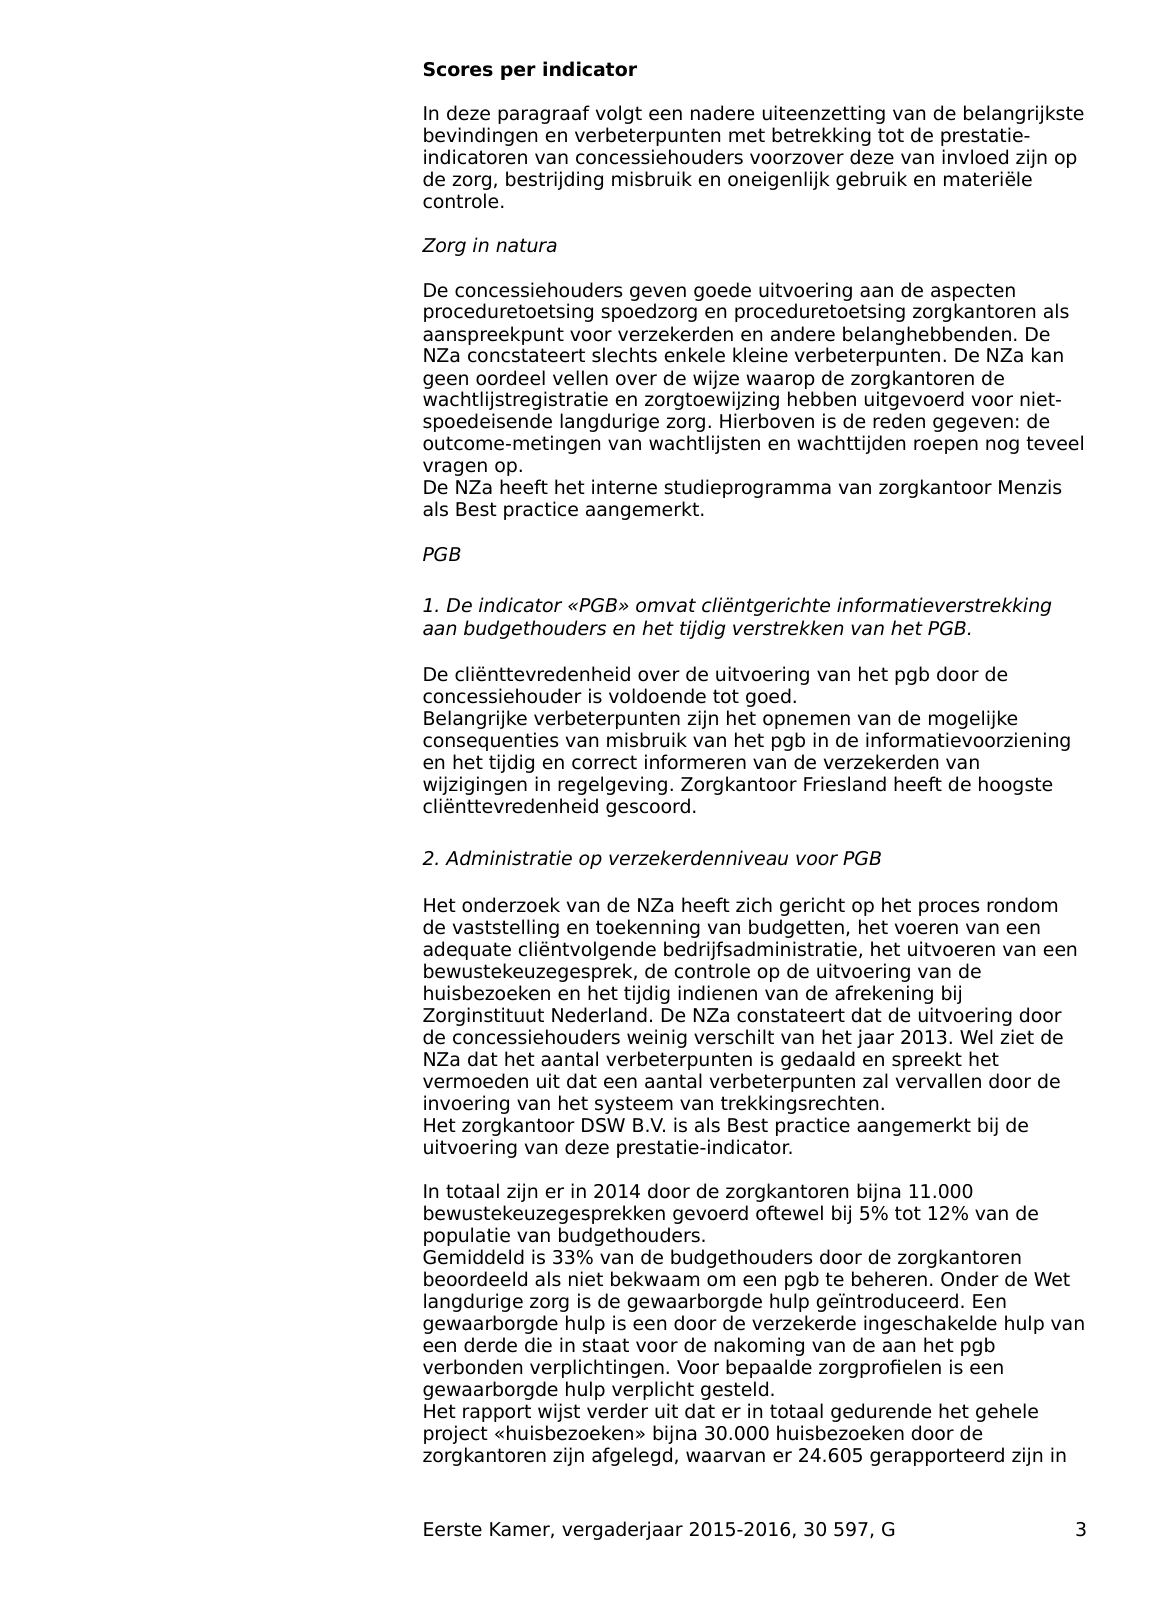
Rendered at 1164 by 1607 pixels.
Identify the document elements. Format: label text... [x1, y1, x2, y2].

text Het onderzoek van de NZa heeft zich gericht op het proces rondom de vaststelling en toekenning van budgetten, het voeren van een adequate cliëntvolgende bedrijfsadministratie, het uitvoeren van een bewustekeuzegesprek, de controle op de uitvoering van de huisbezoeken en het tijdig indienen van de afrekening bij Zorginstituut Nederland. De NZa constateert dat de uitvoering door de concessiehouders weinig verschilt van het jaar 2013. Wel ziet de NZa dat het aantal verbeterpunten is gedaald en spreekt het vermoeden uit dat een aantal verbeterpunten zal vervallen door de invoering van het systeem van trekkingsrechten. [422, 895, 1087, 1115]
text De NZa heeft het interne studieprogramma van zorgkantoor Menzis als Best practice aangemerkt. [422, 477, 1087, 521]
text De cliënttevredenheid over de uitvoering van het pgb door de concessiehouder is voldoende tot goed. [422, 664, 1087, 708]
text De concessiehouders geven goede uitvoering aan de aspecten proceduretoetsing spoedzorg en proceduretoetsing zorgkantoren als aanspreekpunt voor verzekerden en andere belanghebbenden. De NZa concstateert slechts enkele kleine verbeterpunten. De NZa kan geen oordeel vellen over de wijze waarop de zorgkantoren de wachtlijstregistratie en zorgtoewijzing hebben uitgevoerd voor niet-spoedeisende langdurige zorg. Hierboven is de reden gegeven: de outcome-metingen van wachtlijsten en wachttijden roepen nog teveel vragen op. [422, 279, 1087, 477]
text Het rapport wijst verder uit dat er in totaal gedurende het gehele project «huisbezoeken» bijna 30.000 huisbezoeken door de zorgkantoren zijn afgelegd, waarvan er 24.605 gerapporteerd zijn in [422, 1401, 1087, 1467]
subtitle 1. De indicator «PGB» omvat cliëntgerichte informatieverstrekking aan budgethouders en het tijdig verstrekken van het PGB. [422, 595, 1087, 639]
text Gemiddeld is 33% van de budgethouders door de zorgkantoren beoordeeld als niet bekwaam om een pgb te beheren. Onder de Wet langdurige zorg is de gewaarborgde hulp geïntroduceerd. Een gewaarborgde hulp is een door de verzekerde ingeschakelde hulp van een derde die in staat voor de nakoming van de aan het pgb verbonden verplichtingen. Voor bepaalde zorgprofielen is een gewaarborgde hulp verplicht gesteld. [422, 1247, 1087, 1401]
text Het zorgkantoor DSW B.V. is als Best practice aangemerkt bij de uitvoering van deze prestatie-indicator. [422, 1115, 1087, 1159]
subtitle Scores per indicator [422, 59, 1087, 81]
subtitle 2. Administratie op verzekerdenniveau voor PGB [422, 848, 1087, 870]
text Belangrijke verbeterpunten zijn het opnemen van de mogelijke consequenties van misbruik van het pgb in de informatievoorziening en het tijdig en correct informeren van de verzekerden van wijzigingen in regelgeving. Zorgkantoor Friesland heeft de hoogste cliënttevredenheid gescoord. [422, 708, 1087, 818]
subtitle PGB [422, 543, 1087, 565]
subtitle Zorg in natura [422, 235, 1087, 257]
text In totaal zijn er in 2014 door de zorgkantoren bijna 11.000 bewustekeuzegesprekken gevoerd oftewel bij 5% tot 12% van de populatie van budgethouders. [422, 1181, 1087, 1247]
text In deze paragraaf volgt een nadere uiteenzetting van de belangrijkste bevindingen en verbeterpunten met betrekking tot de prestatie-indicatoren van concessiehouders voorzover deze van invloed zijn op de zorg, bestrijding misbruik en oneigenlijk gebruik en materiële controle. [422, 103, 1087, 213]
